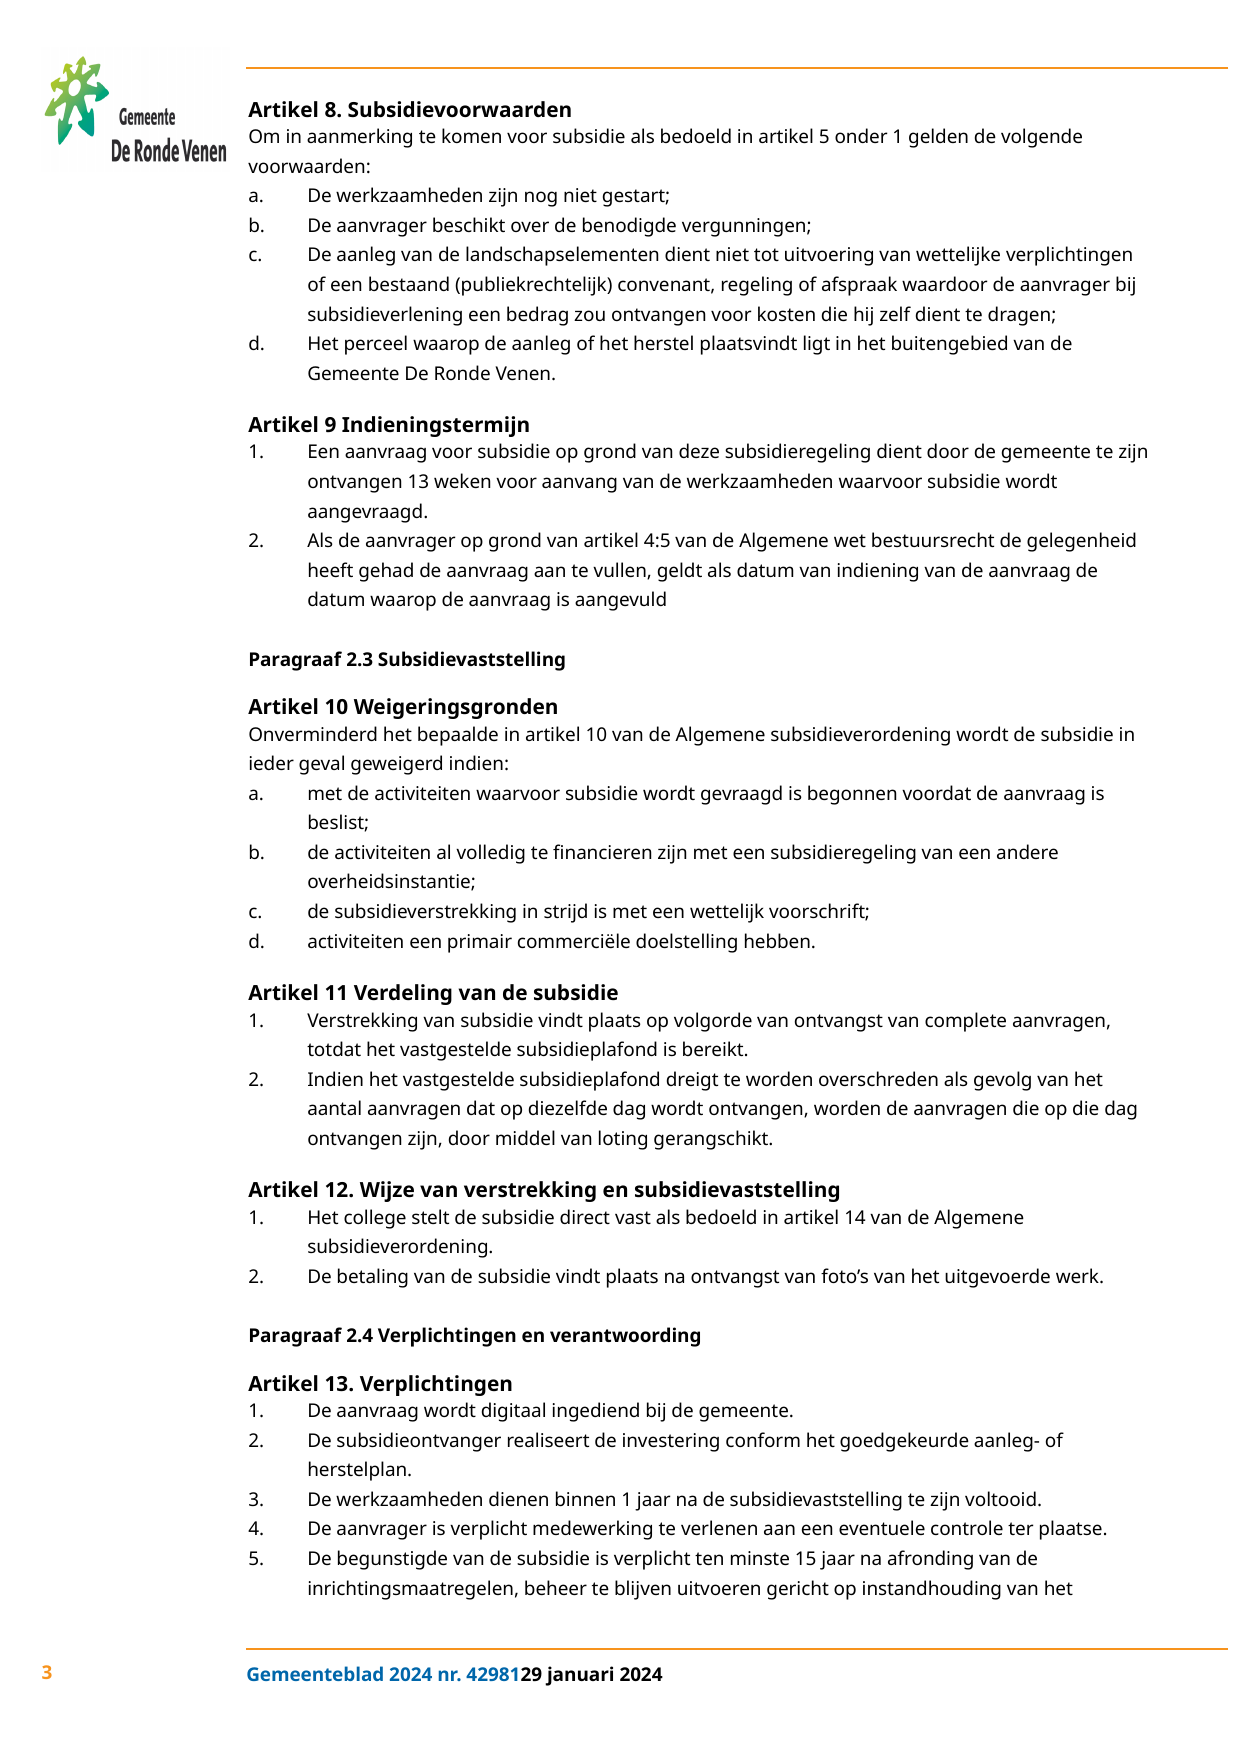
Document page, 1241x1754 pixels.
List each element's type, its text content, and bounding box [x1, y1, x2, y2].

text Onverminderd het bepaalde in artikel 10 van de Algemene subsidieverordening wordt de subsidie in ieder geval geweigerd indien: [248, 721, 1152, 776]
list De aanvrager beschikt over de benodigde vergunningen; [248, 212, 1152, 238]
text Artikel 12. Wijze van verstrekking en subsidievaststelling [248, 1176, 1152, 1204]
list activiteiten een primair commerciële doelstelling hebben. [248, 928, 1152, 954]
list De werkzaamheden dienen binnen 1 jaar na de subsidievaststelling te zijn voltooid. [248, 1486, 1152, 1512]
list Een aanvraag voor subsidie op grond van deze subsidieregeling dient door de gemeente te zijn ontvangen 13 weken voor aanvang van de werkzaamheden waarvoor subsidie wordt aangevraagd. [248, 439, 1152, 524]
list De aanleg van de landschapselementen dient niet tot uitvoering van wettelijke verplichtingen of een bestaand (publiekrechtelijk) convenant, regeling of afspraak waardoor de aanvrager bij subsidieverlening een bedrag zou ontvangen voor kosten die hij zelf dient te dragen; [248, 242, 1152, 326]
list Indien het vastgestelde subsidieplafond dreigt te worden overschreden als gevolg van het aantal aanvragen dat op diezelfde dag wordt ontvangen, worden de aanvragen die op die dag ontvangen zijn, door middel van loting gerangschikt. [248, 1066, 1152, 1151]
list De subsidieontvanger realiseert de investering conform het goedgekeurde aanleg- of herstelplan. [248, 1427, 1152, 1482]
text Artikel 8. Subsidievoorwaarden [248, 95, 1152, 123]
list met de activiteiten waarvoor subsidie wordt gevraagd is begonnen voordat de aanvraag is beslist; [248, 780, 1152, 835]
list De aanvrager is verplicht medewerking te verlenen aan een eventuele controle ter plaatse. [248, 1516, 1152, 1541]
text Paragraaf 2.4 Verplichtingen en verantwoording [248, 1322, 1152, 1348]
text Om in aanmerking te komen voor subsidie als bedoeld in artikel 5 onder 1 gelden de volgende voorwaarden: [248, 123, 1152, 178]
picture [41, 47, 231, 172]
list De betaling van de subsidie vindt plaats na ontvangst van foto’s van het uitgevoerde werk. [248, 1263, 1152, 1289]
text Artikel 13. Verplichtingen [248, 1369, 1152, 1397]
list De aanvraag wordt digitaal ingediend bij de gemeente. [248, 1397, 1152, 1423]
list De werkzaamheden zijn nog niet gestart; [248, 182, 1152, 208]
list De begunstigde van de subsidie is verplicht ten minste 15 jaar na afronding van de inrichtingsmaatregelen, beheer te blijven uitvoeren gericht op instandhouding van het [248, 1545, 1152, 1601]
list de activiteiten al volledig te financieren zijn met een subsidieregeling van een andere overheidsinstantie; [248, 839, 1152, 894]
list Verstrekking van subsidie vindt plaats op volgorde van ontvangst van complete aanvragen, totdat het vastgestelde subsidieplafond is bereikt. [248, 1007, 1152, 1062]
list Het perceel waarop de aanleg of het herstel plaatsvindt ligt in het buitengebied van de Gemeente De Ronde Venen. [248, 330, 1152, 386]
list Als de aanvrager op grond van artikel 4:5 van de Algemene wet bestuursrecht de gelegenheid heeft gehad de aanvraag aan te vullen, geldt als datum van indiening van de aanvraag de datum waarop de aanvraag is aangevuld [248, 527, 1152, 612]
text Artikel 11 Verdeling van de subsidie [248, 978, 1152, 1007]
text Artikel 9 Indieningstermijn [248, 410, 1152, 439]
list Het college stelt de subsidie direct vast als bedoeld in artikel 14 van de Algemene subsidieverordening. [248, 1204, 1152, 1259]
list de subsidieverstrekking in strijd is met een wettelijk voorschrift; [248, 898, 1152, 924]
text Artikel 10 Weigeringsgronden [248, 692, 1152, 721]
text Paragraaf 2.3 Subsidievaststelling [248, 646, 1152, 672]
